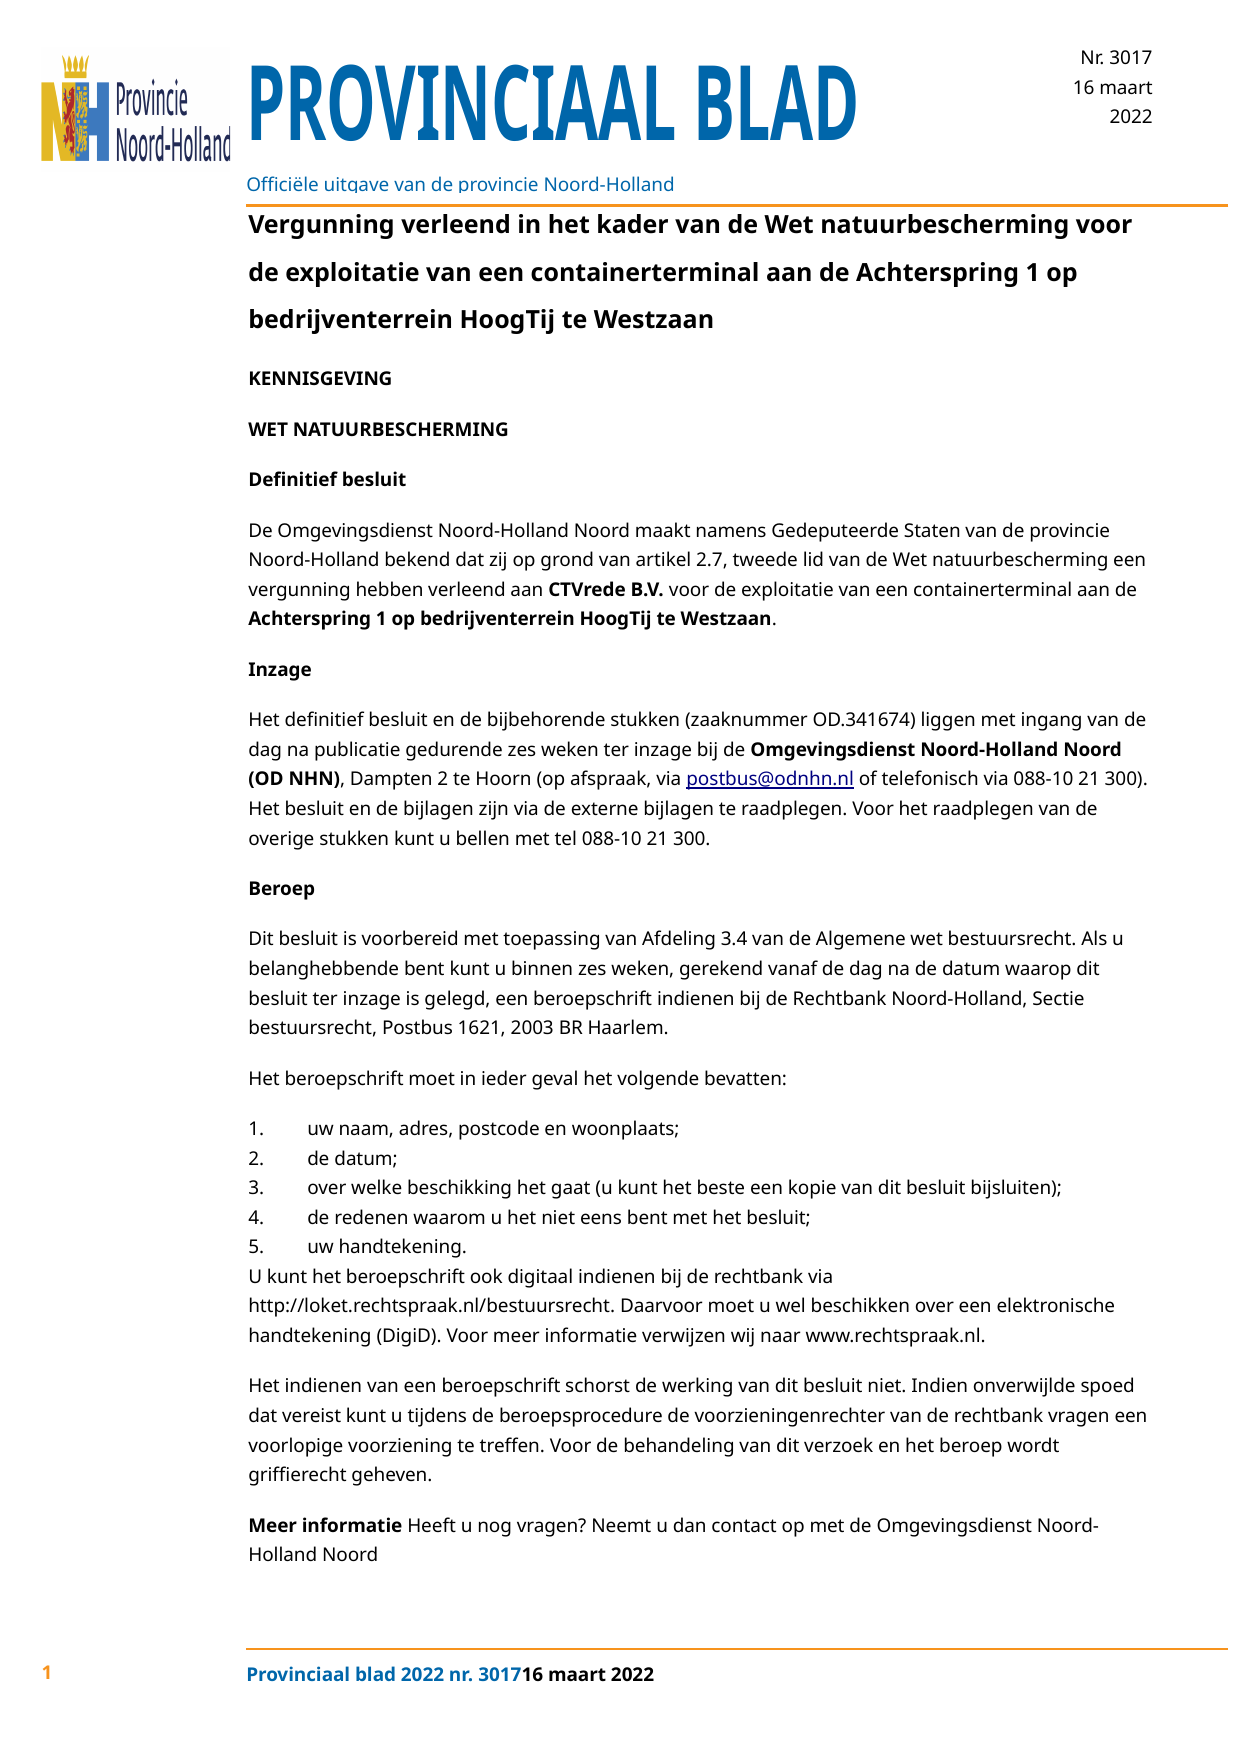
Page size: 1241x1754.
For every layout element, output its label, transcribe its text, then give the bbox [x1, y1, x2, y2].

text Het beroepschrift moet in ieder geval het volgende bevatten: [248, 1065, 1152, 1090]
text WET NATUURBESCHERMING [248, 416, 1152, 442]
text Beroep [248, 875, 1152, 901]
text Definitief besluit [248, 466, 1152, 492]
list de redenen waarom u het niet eens bent met het besluit; [248, 1204, 1152, 1229]
list de datum; [248, 1145, 1152, 1170]
list uw naam, adres, postcode en woonplaats; [248, 1115, 1152, 1141]
text U kunt het beroepschrift ook digitaal indienen bij de rechtbank via http://loket.rechtspraak.nl/bestuursrecht. Daarvoor moet u wel beschikken over een elektronische handtekening (DigiD). Voor meer informatie verwijzen wij naar www.rechtspraak.nl. [248, 1263, 1152, 1348]
text Vergunning verleend in het kader van de Wet natuurbescherming voor de exploitatie van een containerterminal aan de Achterspring 1 op bedrijventerrein HoogTij te Westzaan [248, 207, 1152, 336]
list over welke beschikking het gaat (u kunt het beste een kopie van dit besluit bijsluiten); [248, 1174, 1152, 1200]
list uw handtekening. [248, 1233, 1152, 1259]
picture [41, 47, 231, 172]
text De Omgevingsdienst Noord-Holland Noord maakt namens Gedeputeerde Staten van de provincie Noord-Holland bekend dat zij op grond van artikel 2.7, tweede lid van de Wet natuurbescherming een vergunning hebben verleend aan CTVrede B.V. voor de exploitatie van een containerterminal aan de Achterspring 1 op bedrijventerrein HoogTij te Westzaan. [248, 517, 1152, 631]
text KENNISGEVING [248, 366, 1152, 391]
text Het definitief besluit en de bijbehorende stukken (zaaknummer OD.341674) liggen met ingang van de dag na publicatie gedurende zes weken ter inzage bij de Omgevingsdienst Noord-Holland Noord (OD NHN), Dampten 2 te Hoorn (op afspraak, via postbus@odnhn.nl of telefonisch via 088-10 21 300). Het besluit en de bijlagen zijn via de externe bijlagen te raadplegen. Voor het raadplegen van de overige stukken kunt u bellen met tel 088-10 21 300. [248, 706, 1152, 850]
text Het indienen van een beroepschrift schorst de werking van dit besluit niet. Indien onverwijlde spoed dat vereist kunt u tijdens de beroepsprocedure de voorzieningenrechter van de rechtbank vragen een voorlopige voorziening te treffen. Voor de behandeling van dit verzoek en het beroep wordt griffierecht geheven. [248, 1373, 1152, 1487]
text Inzage [248, 656, 1152, 682]
text Meer informatie Heeft u nog vragen? Neemt u dan contact op met de Omgevingsdienst Noord-Holland Noord [248, 1512, 1152, 1567]
text Dit besluit is voorbereid met toepassing van Afdeling 3.4 van de Algemene wet bestuursrecht. Als u belanghebbende bent kunt u binnen zes weken, gerekend vanaf de dag na de datum waarop dit besluit ter inzage is gelegd, een beroepschrift indienen bij de Rechtbank Noord-Holland, Sectie bestuursrecht, Postbus 1621, 2003 BR Haarlem. [248, 926, 1152, 1040]
